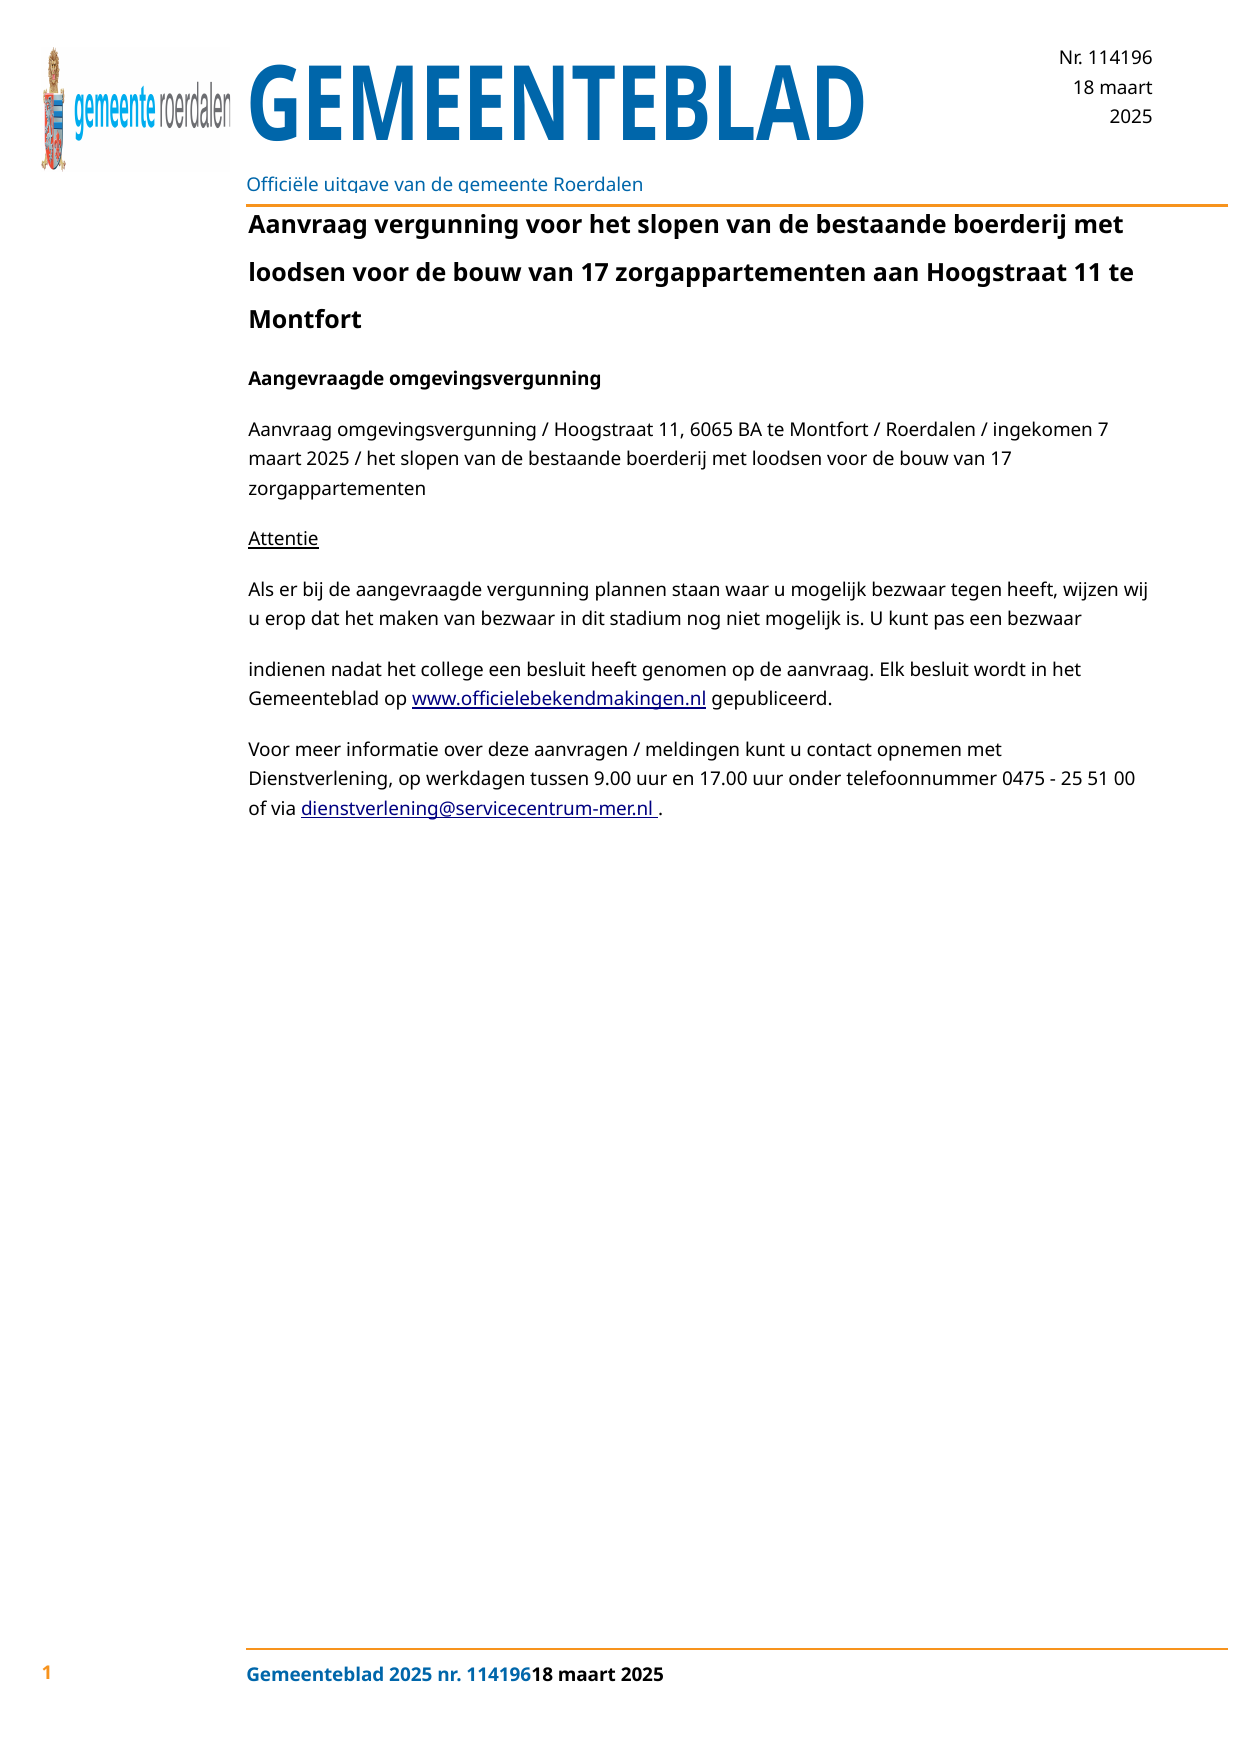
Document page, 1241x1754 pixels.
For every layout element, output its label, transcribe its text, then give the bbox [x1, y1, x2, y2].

text Aangevraagde omgevingsvergunning [248, 366, 1152, 391]
text Voor meer informatie over deze aanvragen / meldingen kunt u contact opnemen met Dienstverlening, op werkdagen tussen 9.00 uur en 17.00 uur onder telefoonnummer 0475 - 25 51 00 of via dienstverlening@servicecentrum-mer.nl . [248, 736, 1152, 821]
text indienen nadat het college een besluit heeft genomen op de aanvraag. Elk besluit wordt in het Gemeenteblad op www.officielebekendmakingen.nl gepubliceerd. [248, 656, 1152, 711]
text Aanvraag omgevingsvergunning / Hoogstraat 11, 6065 BA te Montfort / Roerdalen / ingekomen 7 maart 2025 / het slopen van de bestaande boerderij met loodsen voor de bouw van 17 zorgappartementen [248, 416, 1152, 501]
text Aanvraag vergunning voor het slopen van de bestaande boerderij met loodsen voor de bouw van 17 zorgappartementen aan Hoogstraat 11 te Montfort [248, 207, 1152, 336]
text Als er bij de aangevraagde vergunning plannen staan waar u mogelijk bezwaar tegen heeft, wijzen wij u erop dat het maken van bezwaar in dit stadium nog niet mogelijk is. U kunt pas een bezwaar [248, 576, 1152, 631]
text Attentie [248, 526, 1152, 551]
picture [41, 47, 231, 172]
